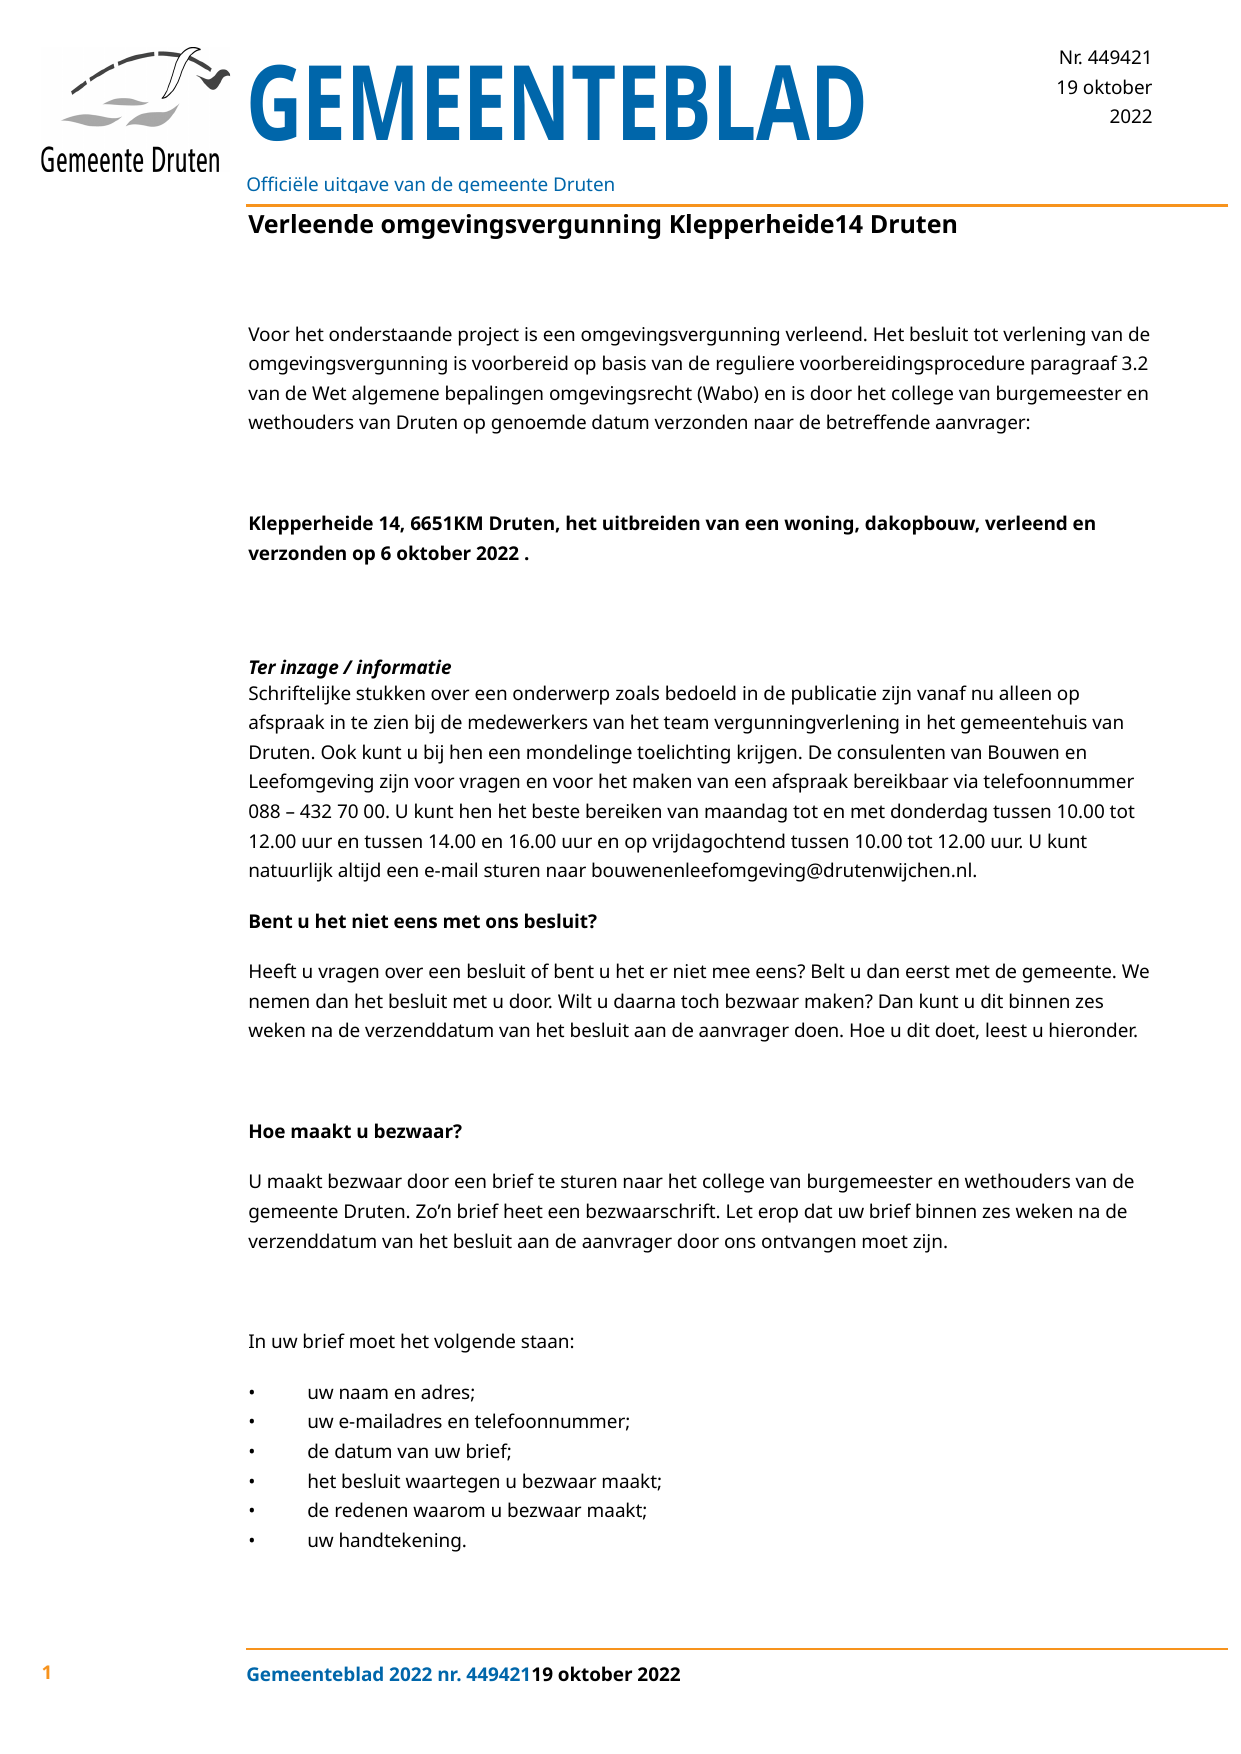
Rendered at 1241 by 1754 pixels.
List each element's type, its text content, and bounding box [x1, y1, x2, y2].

text Bent u het niet eens met ons besluit? [248, 908, 1152, 934]
list de datum van uw brief; [248, 1438, 1152, 1464]
text Verleende omgevingsvergunning Klepperheide14 Druten [248, 207, 1152, 241]
picture [41, 47, 231, 172]
list uw naam en adres; [248, 1379, 1152, 1405]
text Hoe maakt u bezwaar? [248, 1118, 1152, 1144]
list uw handtekening. [248, 1527, 1152, 1553]
text Schriftelijke stukken over een onderwerp zoals bedoeld in de publicatie zijn vanaf nu alleen op afspraak in te zien bij de medewerkers van het team vergunningverlening in het gemeentehuis van Druten. Ook kunt u bij hen een mondelinge toelichting krijgen. De consulenten van Bouwen en Leefomgeving zijn voor vragen en voor het maken van een afspraak bereikbaar via telefoonnummer 088 – 432 70 00. U kunt hen het beste bereiken van maandag tot en met donderdag tussen 10.00 tot 12.00 uur en tussen 14.00 en 16.00 uur en op vrijdagochtend tussen 10.00 tot 12.00 uur. U kunt natuurlijk altijd een e-mail sturen naar bouwenenleefomgeving@drutenwijchen.nl. [248, 680, 1152, 883]
text U maakt bezwaar door een brief te sturen naar het college van burgemeester en wethouders van de gemeente Druten. Zo’n brief heet een bezwaarschrift. Let erop dat uw brief binnen zes weken na de verzenddatum van het besluit aan de aanvrager door ons ontvangen moet zijn. [248, 1169, 1152, 1254]
list uw e-mailadres en telefoonnummer; [248, 1409, 1152, 1434]
text In uw brief moet het volgende staan: [248, 1329, 1152, 1354]
text Klepperheide 14, 6651KM Druten, het uitbreiden van een woning, dakopbouw, verleend en verzonden op 6 oktober 2022 . [248, 510, 1152, 566]
text Voor het onderstaande project is een omgevingsvergunning verleend. Het besluit tot verlening van de omgevingsvergunning is voorbereid op basis van de reguliere voorbereidingsprocedure paragraaf 3.2 van de Wet algemene bepalingen omgevingsrecht (Wabo) en is door het college van burgemeester en wethouders van Druten op genoemde datum verzonden naar de betreffende aanvrager: [248, 321, 1152, 435]
text Ter inzage / informatie [248, 654, 1152, 680]
text Heeft u vragen over een besluit of bent u het er niet mee eens? Belt u dan eerst met de gemeente. We nemen dan het besluit met u door. Wilt u daarna toch bezwaar maken? Dan kunt u dit binnen zes weken na de verzenddatum van het besluit aan de aanvrager doen. Hoe u dit doet, leest u hieronder. [248, 958, 1152, 1043]
list het besluit waartegen u bezwaar maakt; [248, 1468, 1152, 1494]
list de redenen waarom u bezwaar maakt; [248, 1497, 1152, 1523]
